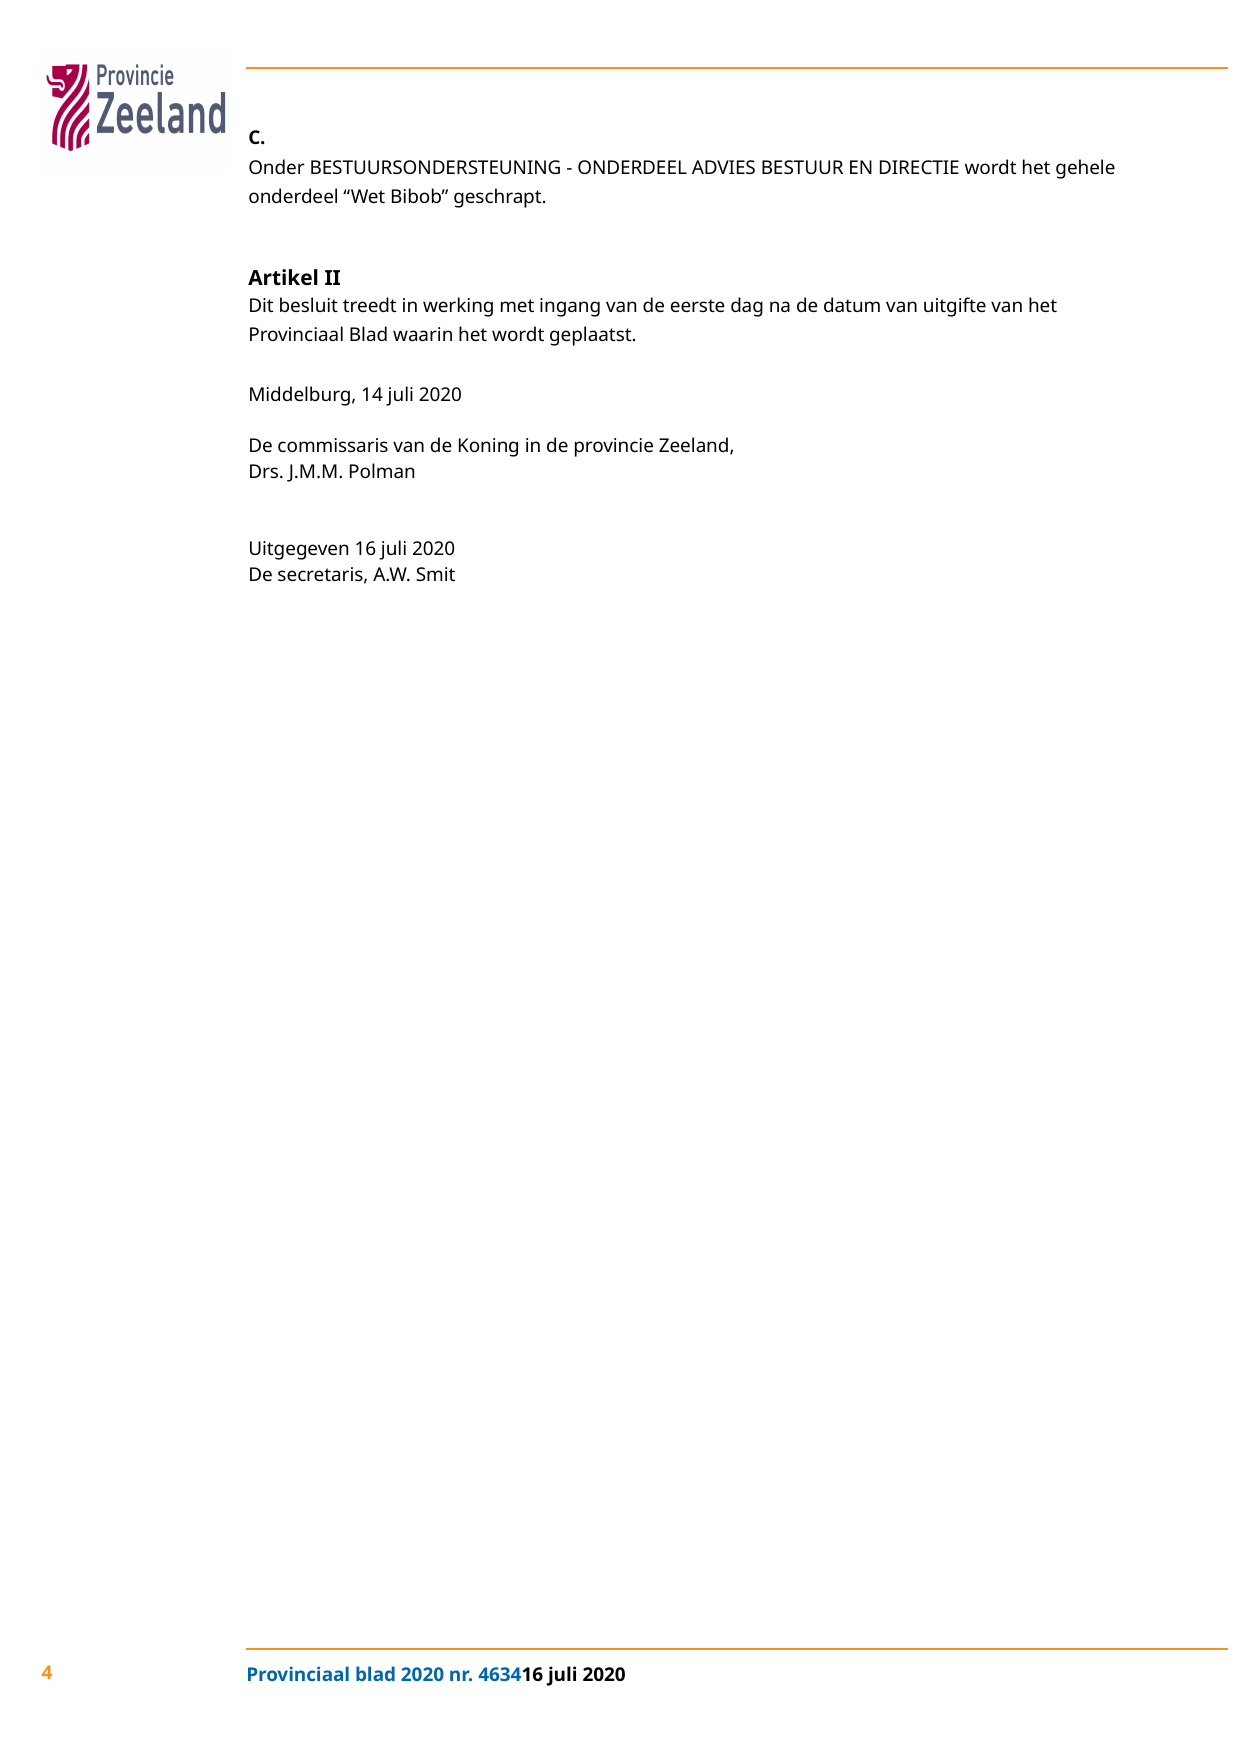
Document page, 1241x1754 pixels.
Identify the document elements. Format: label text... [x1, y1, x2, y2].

text De commissaris van de Koning in de provincie Zeeland, [248, 432, 1152, 458]
text Artikel II [248, 263, 1152, 292]
text Onder BESTUURSONDERSTEUNING - ONDERDEEL ADVIES BESTUUR EN DIRECTIE wordt het gehele onderdeel “Wet Bibob” geschrapt. [248, 154, 1152, 209]
picture [41, 47, 231, 172]
text Dit besluit treedt in werking met ingang van de eerste dag na de datum van uitgifte van het Provinciaal Blad waarin het wordt geplaatst. [248, 292, 1152, 347]
text De secretaris, A.W. Smit [248, 561, 1152, 587]
text Uitgegeven 16 juli 2020 [248, 535, 1152, 561]
text Middelburg, 14 juli 2020 [248, 381, 1152, 406]
text Drs. J.M.M. Polman [248, 458, 1152, 484]
text C. [248, 124, 1152, 150]
